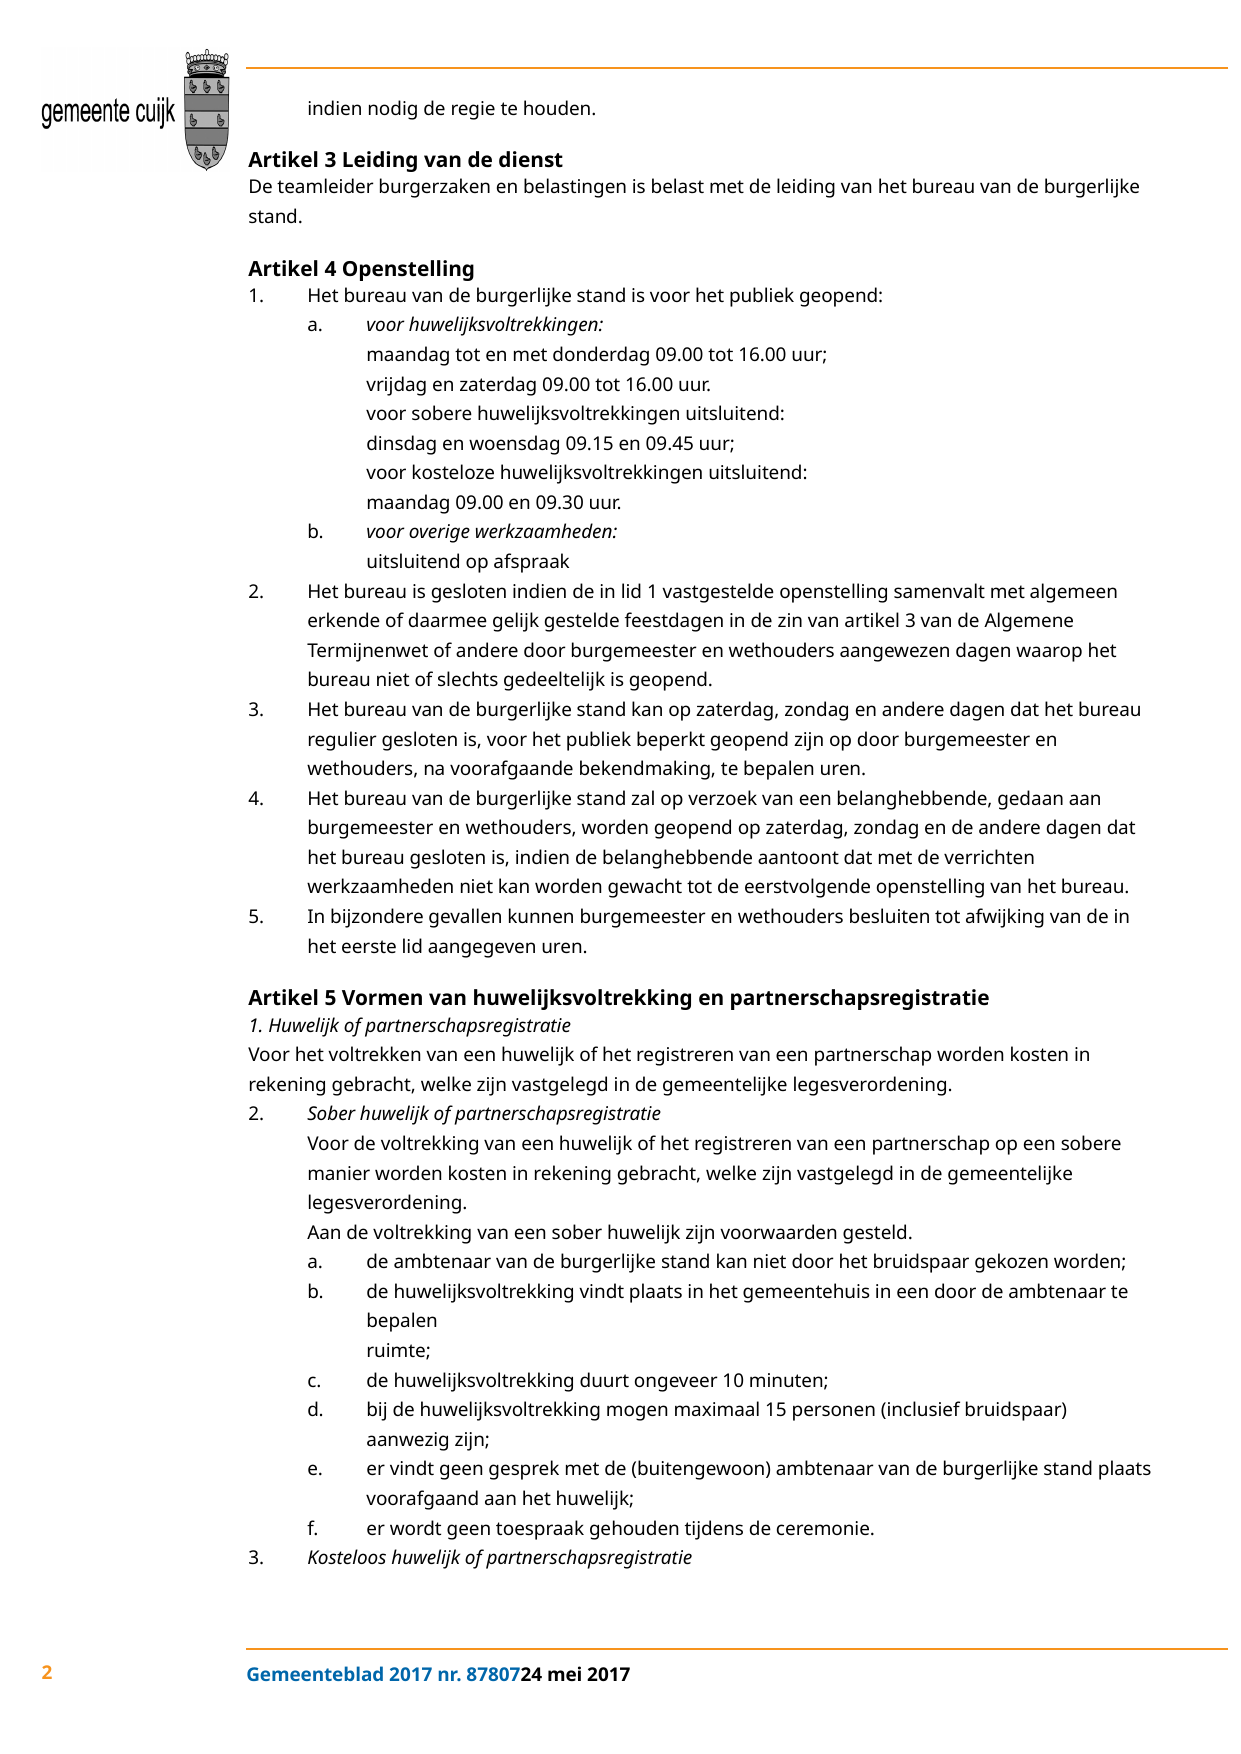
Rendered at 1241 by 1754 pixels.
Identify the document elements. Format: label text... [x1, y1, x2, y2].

list indien nodig de regie te houden. [248, 95, 1152, 121]
list Kosteloos huwelijk of partnerschapsregistratie [248, 1544, 1152, 1570]
list voor kosteloze huwelijksvoltrekkingen uitsluitend: [307, 459, 1152, 485]
list er wordt geen toespraak gehouden tijdens de ceremonie. [307, 1515, 1152, 1540]
list dinsdag en woensdag 09.15 en 09.45 uur; [307, 430, 1152, 456]
list In bijzondere gevallen kunnen burgemeester en wethouders besluiten tot afwijking van de in het eerste lid aangegeven uren. [248, 903, 1152, 959]
text De teamleider burgerzaken en belastingen is belast met de leiding van het bureau van de burgerlijke stand. [248, 174, 1152, 229]
list er vindt geen gesprek met de (buitengewoon) ambtenaar van de burgerlijke stand plaats voorafgaand aan het huwelijk; [307, 1456, 1152, 1511]
list Het bureau van de burgerlijke stand is voor het publiek geopend: [248, 282, 1152, 308]
list de huwelijksvoltrekking vindt plaats in het gemeentehuis in een door de ambtenaar te bepalen [307, 1278, 1152, 1333]
list Het bureau is gesloten indien de in lid 1 vastgestelde openstelling samenvalt met algemeen erkende of daarmee gelijk gestelde feestdagen in de zin van artikel 3 van de Algemene Termijnenwet of andere door burgemeester en wethouders aangewezen dagen waarop het bureau niet of slechts gedeeltelijk is geopend. [248, 578, 1152, 692]
list Het bureau van de burgerlijke stand zal op verzoek van een belanghebbende, gedaan aan burgemeester en wethouders, worden geopend op zaterdag, zondag en de andere dagen dat het bureau gesloten is, indien de belanghebbende aantoont dat met de verrichten werkzaamheden niet kan worden gewacht tot de eerstvolgende openstelling van het bureau. [248, 785, 1152, 899]
list Sober huwelijk of partnerschapsregistratie [248, 1101, 1152, 1126]
text Artikel 3 Leiding van de dienst [248, 145, 1152, 174]
list voor huwelijksvoltrekkingen: [307, 312, 1152, 337]
list ruimte; [307, 1337, 1152, 1363]
list Het bureau van de burgerlijke stand kan op zaterdag, zondag en andere dagen dat het bureau regulier gesloten is, voor het publiek beperkt geopend zijn op door burgemeester en wethouders, na voorafgaande bekendmaking, te bepalen uren. [248, 696, 1152, 781]
list de huwelijksvoltrekking duurt ongeveer 10 minuten; [307, 1367, 1152, 1392]
text Artikel 4 Openstelling [248, 254, 1152, 282]
text 1. Huwelijk of partnerschapsregistratie [248, 1012, 1152, 1037]
list uitsluitend op afspraak [307, 548, 1152, 574]
list Voor de voltrekking van een huwelijk of het registreren van een partnerschap op een sobere manier worden kosten in rekening gebracht, welke zijn vastgelegd in de gemeentelijke legesverordening. [248, 1130, 1152, 1215]
list maandag tot en met donderdag 09.00 tot 16.00 uur; [307, 341, 1152, 367]
picture [41, 47, 231, 172]
list de ambtenaar van de burgerlijke stand kan niet door het bruidspaar gekozen worden; [307, 1248, 1152, 1274]
list bij de huwelijksvoltrekking mogen maximaal 15 personen (inclusief bruidspaar) aanwezig zijn; [307, 1396, 1152, 1452]
text rekening gebracht, welke zijn vastgelegd in de gemeentelijke legesverordening. [248, 1071, 1152, 1097]
list voor sobere huwelijksvoltrekkingen uitsluitend: [307, 400, 1152, 426]
list voor overige werkzaamheden: [307, 519, 1152, 544]
text Voor het voltrekken van een huwelijk of het registreren van een partnerschap worden kosten in [248, 1041, 1152, 1067]
text Artikel 5 Vormen van huwelijksvoltrekking en partnerschapsregistratie [248, 983, 1152, 1012]
list vrijdag en zaterdag 09.00 tot 16.00 uur. [307, 371, 1152, 397]
list Aan de voltrekking van een sober huwelijk zijn voorwaarden gesteld. [248, 1219, 1152, 1244]
list maandag 09.00 en 09.30 uur. [307, 489, 1152, 515]
